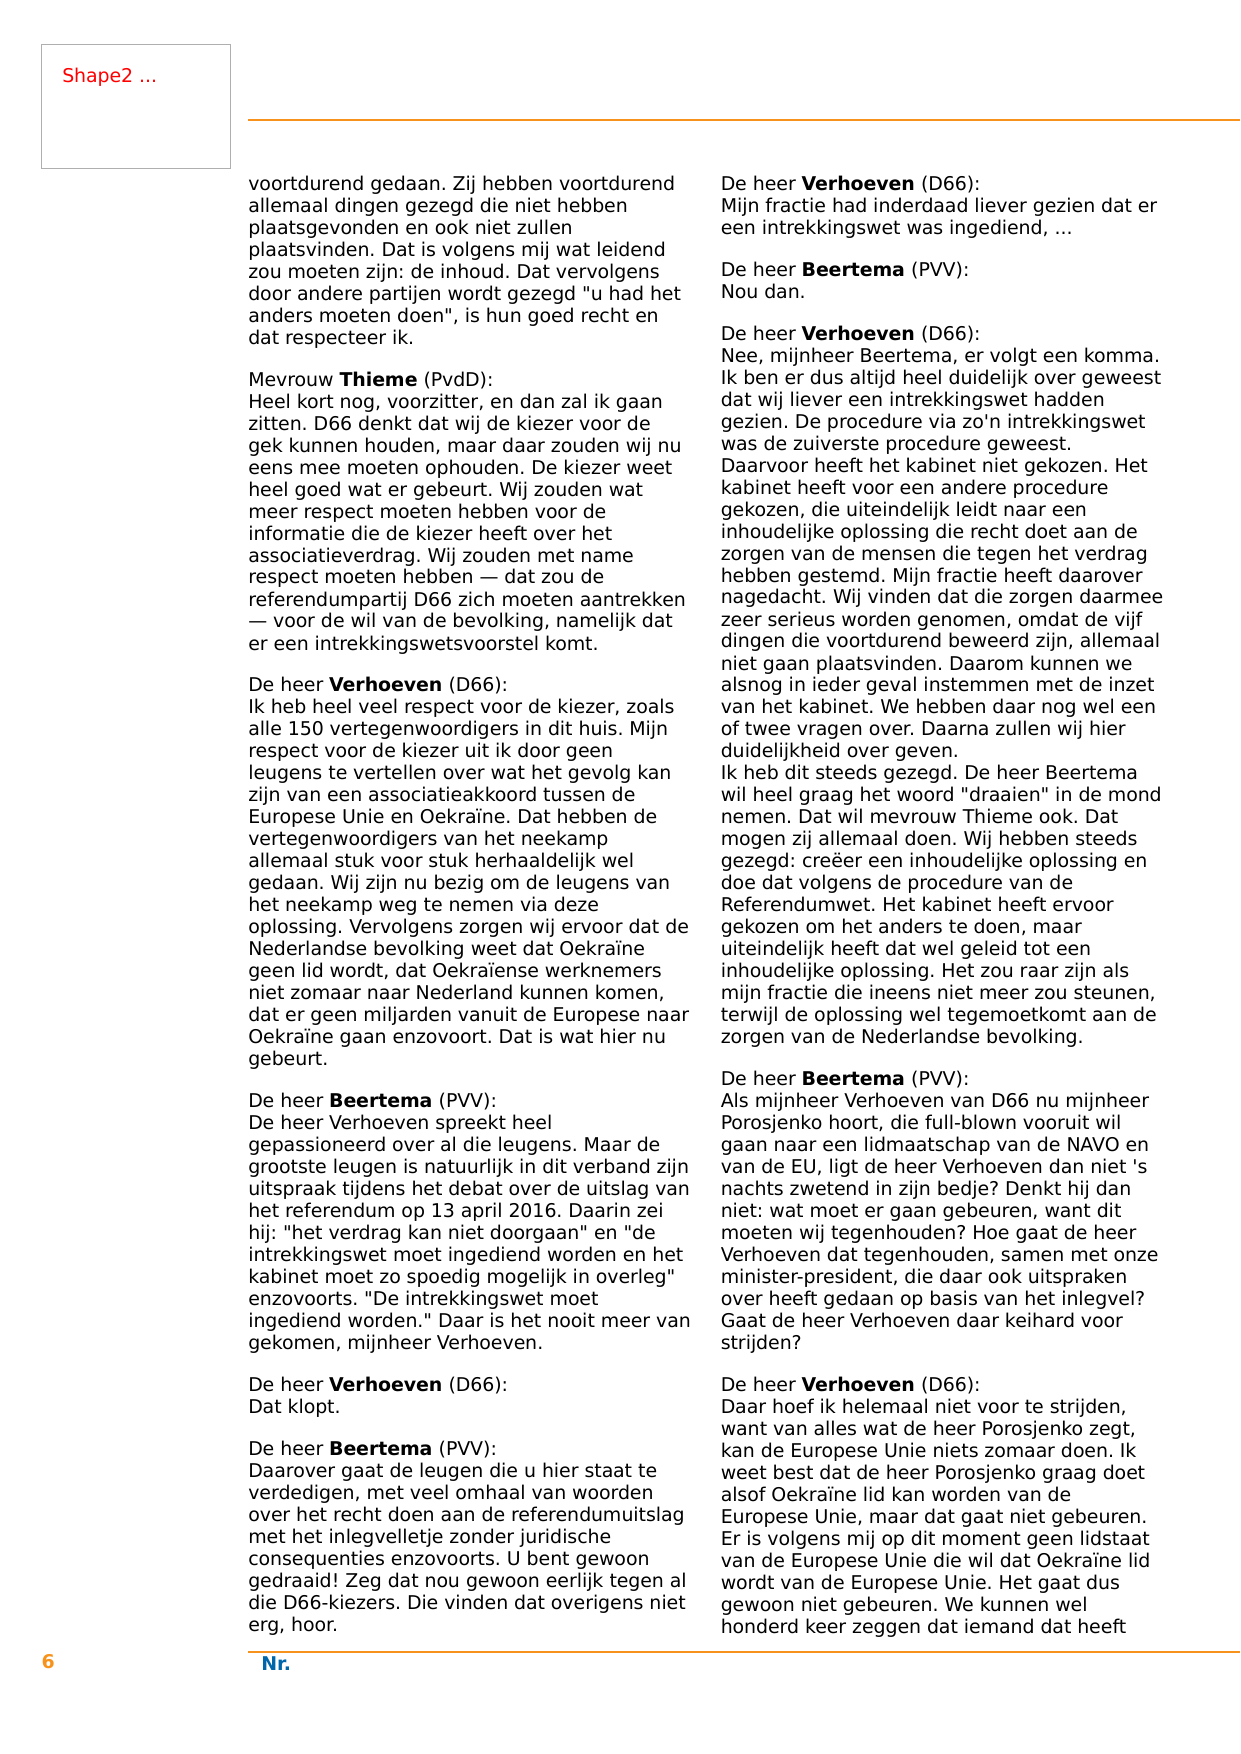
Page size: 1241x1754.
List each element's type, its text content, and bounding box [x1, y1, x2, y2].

text De heer Verhoeven (D66): [248, 674, 691, 696]
text De heer Beertema (PVV): [721, 1068, 1163, 1090]
text Daarover gaat de leugen die u hier staat te verdedigen, met veel omhaal van woorden over het recht doen aan de referendumuitslag met het inlegvelletje zonder juridische consequenties enzovoorts. U bent gewoon gedraaid! Zeg dat nou gewoon eerlijk tegen al die D66-kiezers. Die vinden dat overigens niet erg, hoor. [248, 1460, 691, 1636]
text voortdurend gedaan. Zij hebben voortdurend allemaal dingen gezegd die niet hebben plaatsgevonden en ook niet zullen plaatsvinden. Dat is volgens mij wat leidend zou moeten zijn: de inhoud. Dat vervolgens door andere partijen wordt gezegd "u had het anders moeten doen", is hun goed recht en dat respecteer ik. [248, 173, 691, 349]
text Daar hoef ik helemaal niet voor te strijden, want van alles wat de heer Porosjenko zegt, kan de Europese Unie niets zomaar doen. Ik weet best dat de heer Porosjenko graag doet alsof Oekraïne lid kan worden van de Europese Unie, maar dat gaat niet gebeuren. Er is volgens mij op dit moment geen lidstaat van de Europese Unie die wil dat Oekraïne lid wordt van de Europese Unie. Het gaat dus gewoon niet gebeuren. We kunnen wel honderd keer zeggen dat iemand dat heeft [721, 1396, 1163, 1637]
text De heer Beertema (PVV): [248, 1438, 691, 1460]
text Heel kort nog, voorzitter, en dan zal ik gaan zitten. D66 denkt dat wij de kiezer voor de gek kunnen houden, maar daar zouden wij nu eens mee moeten ophouden. De kiezer weet heel goed wat er gebeurt. Wij zouden wat meer respect moeten hebben voor de informatie die de kiezer heeft over het associatieverdrag. Wij zouden met name respect moeten hebben — dat zou de referendumpartij D66 zich moeten aantrekken — voor de wil van de bevolking, namelijk dat er een intrekkingswetsvoorstel komt. [248, 391, 691, 654]
text Als mijnheer Verhoeven van D66 nu mijnheer Porosjenko hoort, die full-blown vooruit wil gaan naar een lidmaatschap van de NAVO en van de EU, ligt de heer Verhoeven dan niet 's nachts zwetend in zijn bedje? Denkt hij dan niet: wat moet er gaan gebeuren, want dit moeten wij tegenhouden? Hoe gaat de heer Verhoeven dat tegenhouden, samen met onze minister-president, die daar ook uitspraken over heeft gedaan op basis van het inlegvel? Gaat de heer Verhoeven daar keihard voor strijden? [721, 1090, 1163, 1354]
text Dat klopt. [248, 1396, 691, 1418]
text De heer Verhoeven (D66): [721, 1374, 1163, 1396]
text Nee, mijnheer Beertema, er volgt een komma. Ik ben er dus altijd heel duidelijk over geweest dat wij liever een intrekkingswet hadden gezien. De procedure via zo'n intrekkingswet was de zuiverste procedure geweest. Daarvoor heeft het kabinet niet gekozen. Het kabinet heeft voor een andere procedure gekozen, die uiteindelijk leidt naar een inhoudelijke oplossing die recht doet aan de zorgen van de mensen die tegen het verdrag hebben gestemd. Mijn fractie heeft daarover nagedacht. Wij vinden dat die zorgen daarmee zeer serieus worden genomen, omdat de vijf dingen die voortdurend beweerd zijn, allemaal niet gaan plaatsvinden. Daarom kunnen we alsnog in ieder geval instemmen met de inzet van het kabinet. We hebben daar nog wel een of twee vragen over. Daarna zullen wij hier duidelijkheid over geven. [721, 345, 1163, 762]
text Mevrouw Thieme (PvdD): [248, 369, 691, 391]
text De heer Beertema (PVV): [248, 1090, 691, 1112]
text De heer Verhoeven (D66): [248, 1374, 691, 1396]
text Mijn fractie had inderdaad liever gezien dat er een intrekkingswet was ingediend, ... [721, 195, 1163, 239]
text De heer Verhoeven (D66): [721, 173, 1163, 195]
text Ik heb heel veel respect voor de kiezer, zoals alle 150 vertegenwoordigers in dit huis. Mijn respect voor de kiezer uit ik door geen leugens te vertellen over wat het gevolg kan zijn van een associatieakkoord tussen de Europese Unie en Oekraïne. Dat hebben de vertegenwoordigers van het neekamp allemaal stuk voor stuk herhaaldelijk wel gedaan. Wij zijn nu bezig om de leugens van het neekamp weg te nemen via deze oplossing. Vervolgens zorgen wij ervoor dat de Nederlandse bevolking weet dat Oekraïne geen lid wordt, dat Oekraïense werknemers niet zomaar naar Nederland kunnen komen, dat er geen miljarden vanuit de Europese naar Oekraïne gaan enzovoort. Dat is wat hier nu gebeurt. [248, 696, 691, 1070]
text De heer Verhoeven spreekt heel gepassioneerd over al die leugens. Maar de grootste leugen is natuurlijk in dit verband zijn uitspraak tijdens het debat over de uitslag van het referendum op 13 april 2016. Daarin zei hij: "het verdrag kan niet doorgaan" en "de intrekkingswet moet ingediend worden en het kabinet moet zo spoedig mogelijk in overleg" enzovoorts. "De intrekkingswet moet ingediend worden." Daar is het nooit meer van gekomen, mijnheer Verhoeven. [248, 1112, 691, 1354]
text De heer Verhoeven (D66): [721, 323, 1163, 345]
text De heer Beertema (PVV): [721, 259, 1163, 281]
text Nou dan. [721, 281, 1163, 303]
text Ik heb dit steeds gezegd. De heer Beertema wil heel graag het woord "draaien" in de mond nemen. Dat wil mevrouw Thieme ook. Dat mogen zij allemaal doen. Wij hebben steeds gezegd: creëer een inhoudelijke oplossing en doe dat volgens de procedure van de Referendumwet. Het kabinet heeft ervoor gekozen om het anders te doen, maar uiteindelijk heeft dat wel geleid tot een inhoudelijke oplossing. Het zou raar zijn als mijn fractie die ineens niet meer zou steunen, terwijl de oplossing wel tegemoetkomt aan de zorgen van de Nederlandse bevolking. [721, 762, 1163, 1048]
